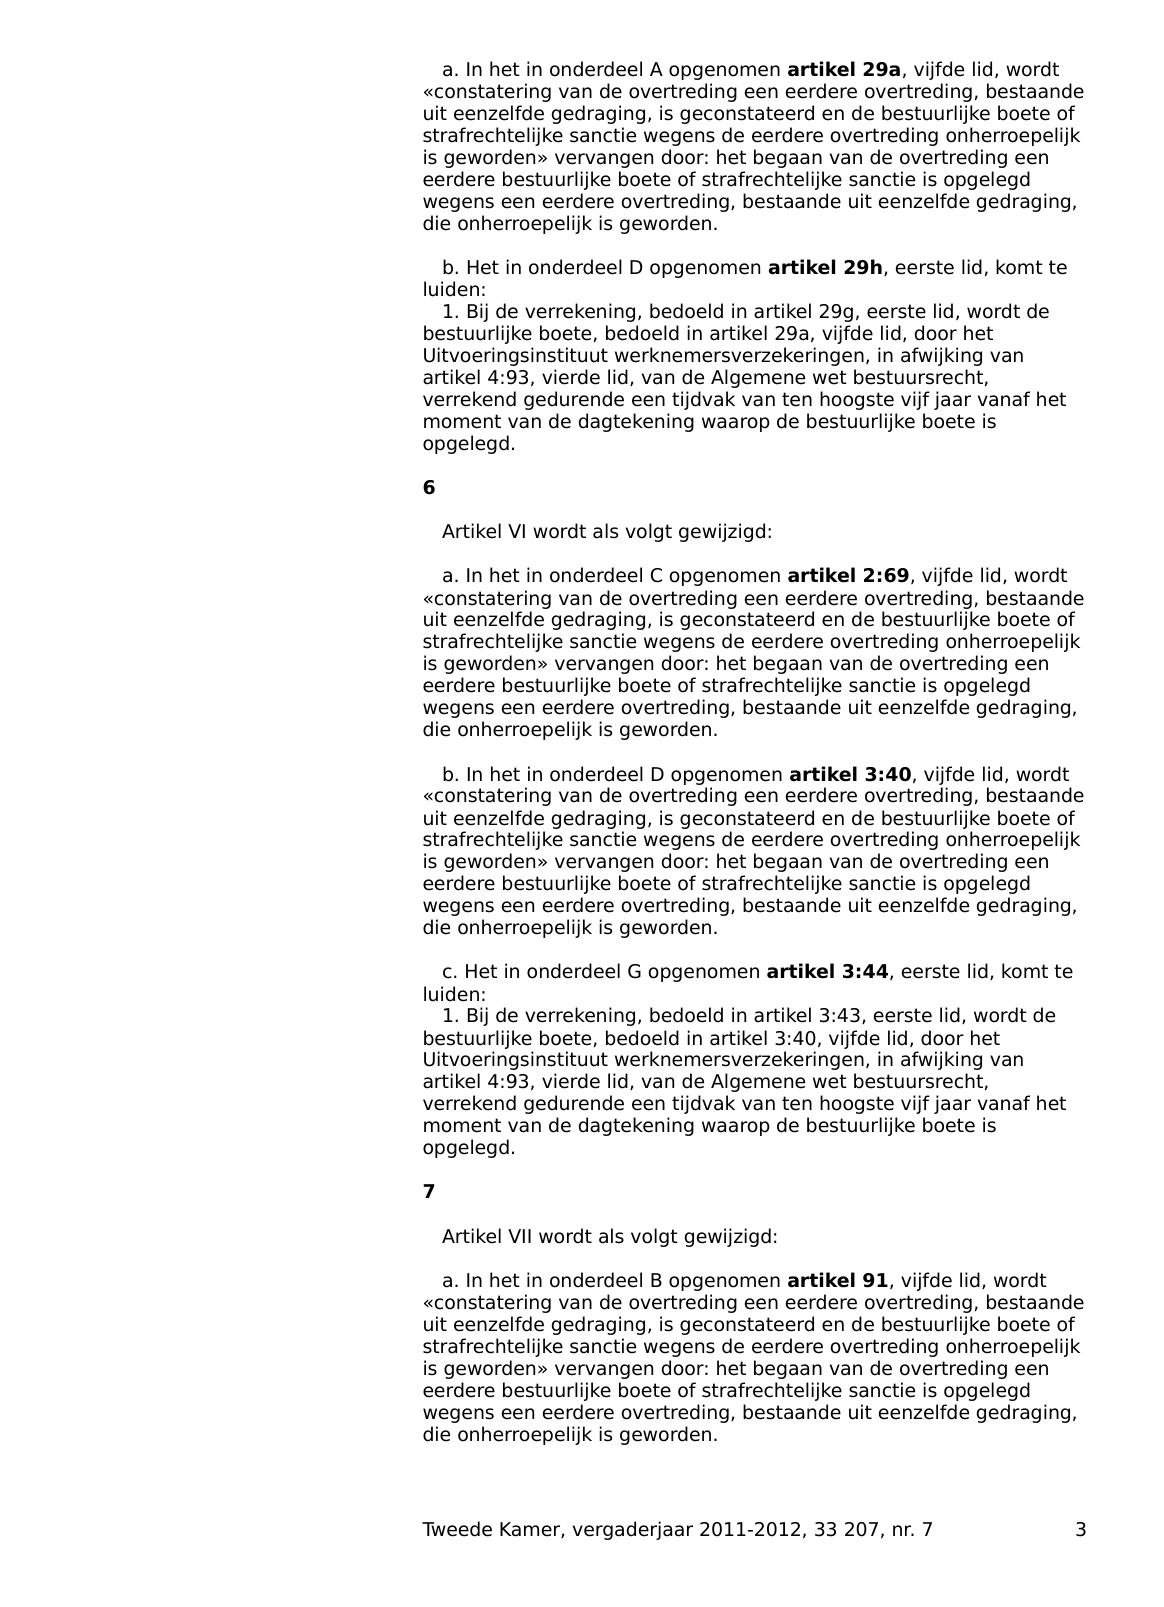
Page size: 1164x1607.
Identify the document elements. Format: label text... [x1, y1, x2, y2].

subtitle 6 [422, 477, 1087, 499]
text 1. Bij de verrekening, bedoeld in artikel 3:43, eerste lid, wordt de bestuurlijke boete, bedoeld in artikel 3:40, vijfde lid, door het Uitvoeringsinstituut werknemersverzekeringen, in afwijking van artikel 4:93, vierde lid, van de Algemene wet bestuursrecht, verrekend gedurende een tijdvak van ten hoogste vijf jaar vanaf het moment van de dagtekening waarop de bestuurlijke boete is opgelegd. [422, 1005, 1087, 1159]
text Artikel VII wordt als volgt gewijzigd: [422, 1226, 1087, 1248]
text a. In het in onderdeel C opgenomen artikel 2:69, vijfde lid, wordt «constatering van de overtreding een eerdere overtreding, bestaande uit eenzelfde gedraging, is geconstateerd en de bestuurlijke boete of strafrechtelijke sanctie wegens de eerdere overtreding onherroepelijk is geworden» vervangen door: het begaan van de overtreding een eerdere bestuurlijke boete of strafrechtelijke sanctie is opgelegd wegens een eerdere overtreding, bestaande uit eenzelfde gedraging, die onherroepelijk is geworden. [422, 565, 1087, 741]
text b. In het in onderdeel D opgenomen artikel 3:40, vijfde lid, wordt «constatering van de overtreding een eerdere overtreding, bestaande uit eenzelfde gedraging, is geconstateerd en de bestuurlijke boete of strafrechtelijke sanctie wegens de eerdere overtreding onherroepelijk is geworden» vervangen door: het begaan van de overtreding een eerdere bestuurlijke boete of strafrechtelijke sanctie is opgelegd wegens een eerdere overtreding, bestaande uit eenzelfde gedraging, die onherroepelijk is geworden. [422, 763, 1087, 939]
subtitle 7 [422, 1181, 1087, 1203]
text a. In het in onderdeel B opgenomen artikel 91, vijfde lid, wordt «constatering van de overtreding een eerdere overtreding, bestaande uit eenzelfde gedraging, is geconstateerd en de bestuurlijke boete of strafrechtelijke sanctie wegens de eerdere overtreding onherroepelijk is geworden» vervangen door: het begaan van de overtreding een eerdere bestuurlijke boete of strafrechtelijke sanctie is opgelegd wegens een eerdere overtreding, bestaande uit eenzelfde gedraging, die onherroepelijk is geworden. [422, 1270, 1087, 1446]
text b. Het in onderdeel D opgenomen artikel 29h, eerste lid, komt te luiden: [422, 257, 1087, 301]
text 1. Bij de verrekening, bedoeld in artikel 29g, eerste lid, wordt de bestuurlijke boete, bedoeld in artikel 29a, vijfde lid, door het Uitvoeringsinstituut werknemersverzekeringen, in afwijking van artikel 4:93, vierde lid, van de Algemene wet bestuursrecht, verrekend gedurende een tijdvak van ten hoogste vijf jaar vanaf het moment van de dagtekening waarop de bestuurlijke boete is opgelegd. [422, 301, 1087, 455]
text c. Het in onderdeel G opgenomen artikel 3:44, eerste lid, komt te luiden: [422, 961, 1087, 1005]
text a. In het in onderdeel A opgenomen artikel 29a, vijfde lid, wordt «constatering van de overtreding een eerdere overtreding, bestaande uit eenzelfde gedraging, is geconstateerd en de bestuurlijke boete of strafrechtelijke sanctie wegens de eerdere overtreding onherroepelijk is geworden» vervangen door: het begaan van de overtreding een eerdere bestuurlijke boete of strafrechtelijke sanctie is opgelegd wegens een eerdere overtreding, bestaande uit eenzelfde gedraging, die onherroepelijk is geworden. [422, 59, 1087, 235]
text Artikel VI wordt als volgt gewijzigd: [422, 521, 1087, 543]
